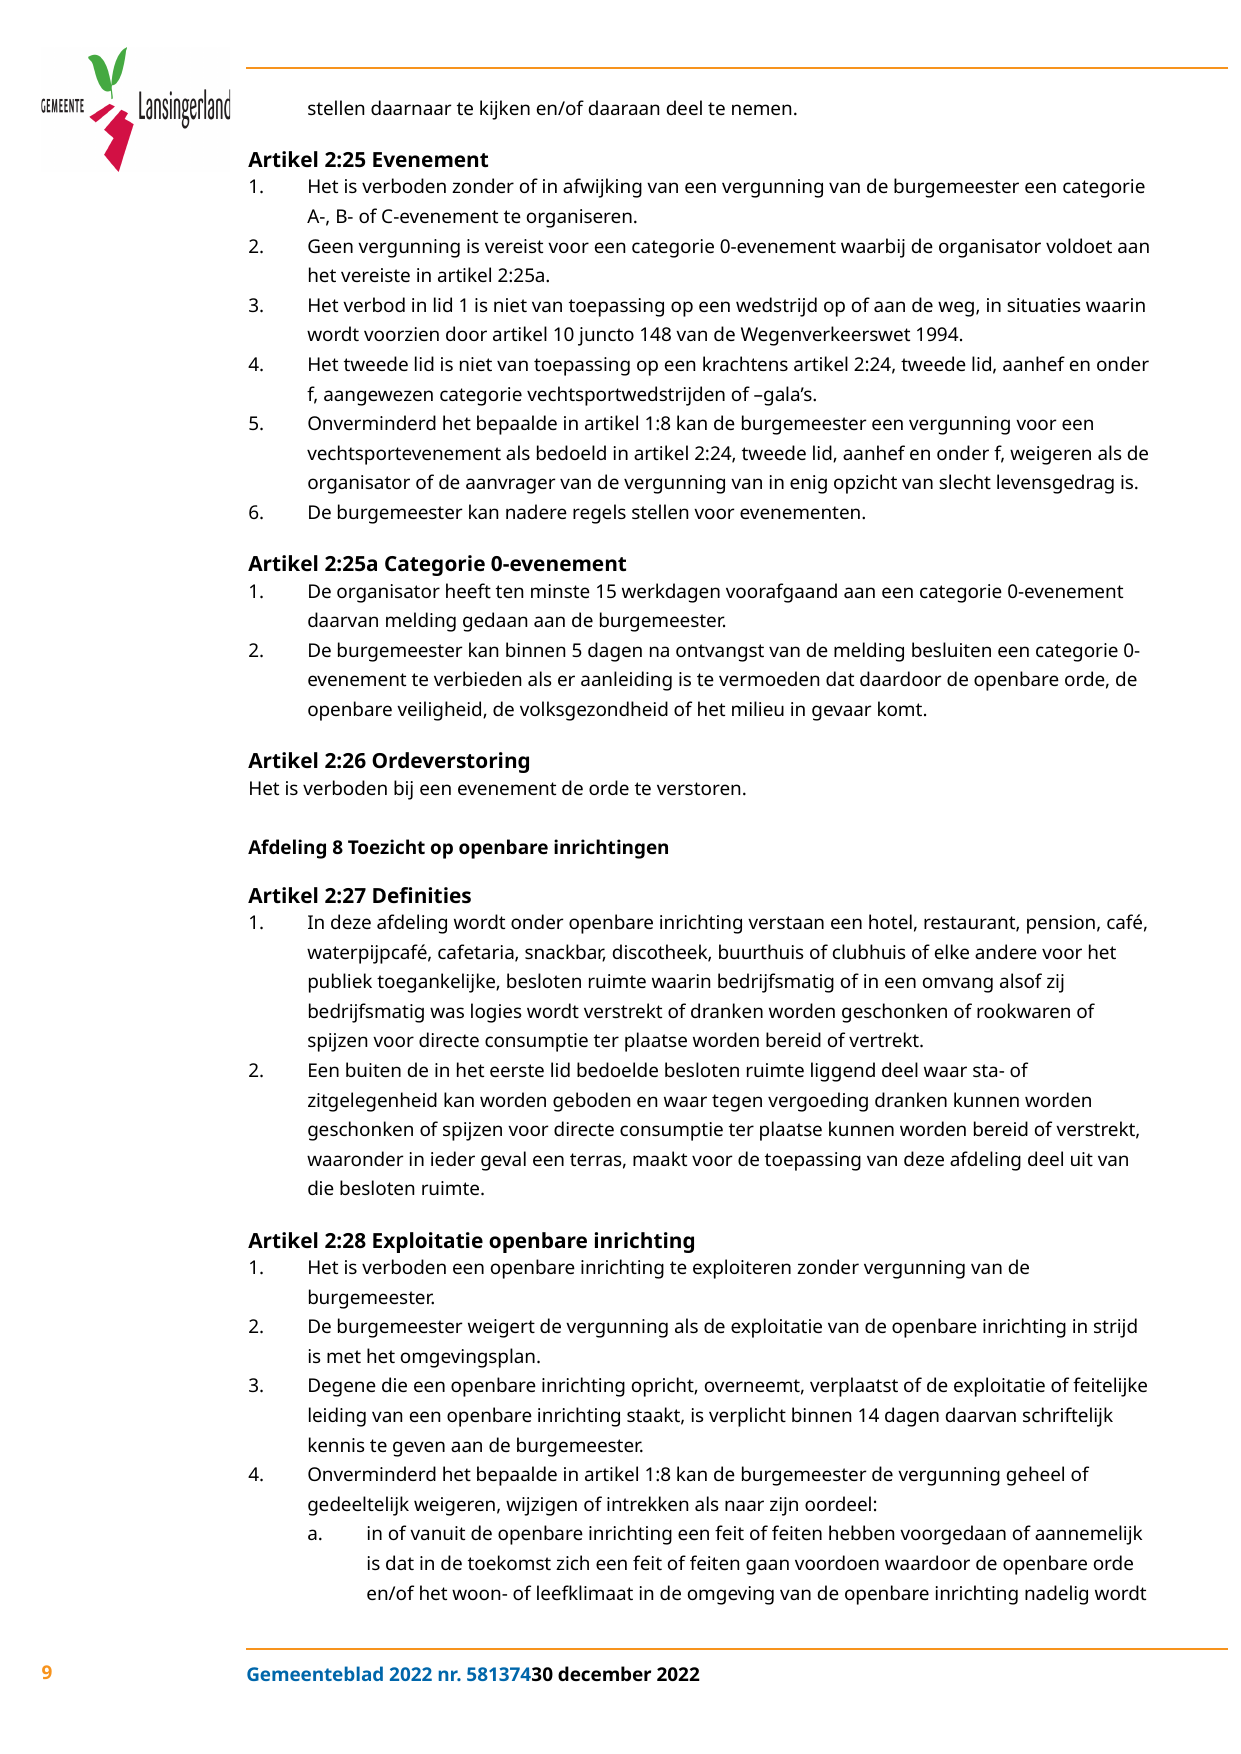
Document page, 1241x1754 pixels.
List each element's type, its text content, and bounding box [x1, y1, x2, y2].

text Artikel 2:25 Evenement [248, 145, 1152, 174]
list De organisator heeft ten minste 15 werkdagen voorafgaand aan een categorie 0-evenement daarvan melding gedaan aan de burgemeester. [248, 578, 1152, 633]
list De burgemeester kan nadere regels stellen voor evenementen. [248, 499, 1152, 525]
list Het tweede lid is niet van toepassing op een krachtens artikel 2:24, tweede lid, aanhef en onder f, aangewezen categorie vechtsportwedstrijden of –gala’s. [248, 351, 1152, 406]
list Degene die een openbare inrichting opricht, overneemt, verplaatst of de exploitatie of feitelijke leiding van een openbare inrichting staakt, is verplicht binnen 14 dagen daarvan schriftelijk kennis te geven aan de burgemeester. [248, 1373, 1152, 1458]
list Het is verboden zonder of in afwijking van een vergunning van de burgemeester een categorie A-, B- of C-evenement te organiseren. [248, 174, 1152, 229]
list Geen vergunning is vereist voor een categorie 0-evenement waarbij de organisator voldoet aan het vereiste in artikel 2:25a. [248, 233, 1152, 288]
list De burgemeester kan binnen 5 dagen na ontvangst van de melding besluiten een categorie 0-evenement te verbieden als er aanleiding is te vermoeden dat daardoor de openbare orde, de openbare veiligheid, de volksgezondheid of het milieu in gevaar komt. [248, 637, 1152, 722]
list Onverminderd het bepaalde in artikel 1:8 kan de burgemeester de vergunning geheel of gedeeltelijk weigeren, wijzigen of intrekken als naar zijn oordeel: [248, 1461, 1152, 1517]
list Een buiten de in het eerste lid bedoelde besloten ruimte liggend deel waar sta- of zitgelegenheid kan worden geboden en waar tegen vergoeding dranken kunnen worden geschonken of spijzen voor directe consumptie ter plaatse kunnen worden bereid of verstrekt, waaronder in ieder geval een terras, maakt voor de toepassing van deze afdeling deel uit van die besloten ruimte. [248, 1057, 1152, 1201]
text Het is verboden bij een evenement de orde te verstoren. [248, 775, 1152, 801]
text Afdeling 8 Toezicht op openbare inrichtingen [248, 834, 1152, 860]
text Artikel 2:25a Categorie 0-evenement [248, 549, 1152, 578]
list Het verbod in lid 1 is niet van toepassing op een wedstrijd op of aan de weg, in situaties waarin wordt voorzien door artikel 10 juncto 148 van de Wegenverkeerswet 1994. [248, 292, 1152, 347]
text Artikel 2:28 Exploitatie openbare inrichting [248, 1226, 1152, 1254]
list Het is verboden een openbare inrichting te exploiteren zonder vergunning van de burgemeester. [248, 1254, 1152, 1310]
list stellen daarnaar te kijken en/of daaraan deel te nemen. [248, 95, 1152, 121]
list De burgemeester weigert de vergunning als de exploitatie van de openbare inrichting in strijd is met het omgevingsplan. [248, 1313, 1152, 1369]
picture [41, 47, 231, 172]
list In deze afdeling wordt onder openbare inrichting verstaan een hotel, restaurant, pension, café, waterpijpcafé, cafetaria, snackbar, discotheek, buurthuis of clubhuis of elke andere voor het publiek toegankelijke, besloten ruimte waarin bedrijfsmatig of in een omvang alsof zij bedrijfsmatig was logies wordt verstrekt of dranken worden geschonken of rookwaren of spijzen voor directe consumptie ter plaatse worden bereid of vertrekt. [248, 909, 1152, 1053]
text Artikel 2:27 Definities [248, 881, 1152, 909]
list Onverminderd het bepaalde in artikel 1:8 kan de burgemeester een vergunning voor een vechtsportevenement als bedoeld in artikel 2:24, tweede lid, aanhef en onder f, weigeren als de organisator of de aanvrager van de vergunning van in enig opzicht van slecht levensgedrag is. [248, 410, 1152, 495]
list in of vanuit de openbare inrichting een feit of feiten hebben voorgedaan of aannemelijk is dat in de toekomst zich een feit of feiten gaan voordoen waardoor de openbare orde en/of het woon- of leefklimaat in de omgeving van de openbare inrichting nadelig wordt [307, 1521, 1152, 1606]
text Artikel 2:26 Ordeverstoring [248, 747, 1152, 775]
